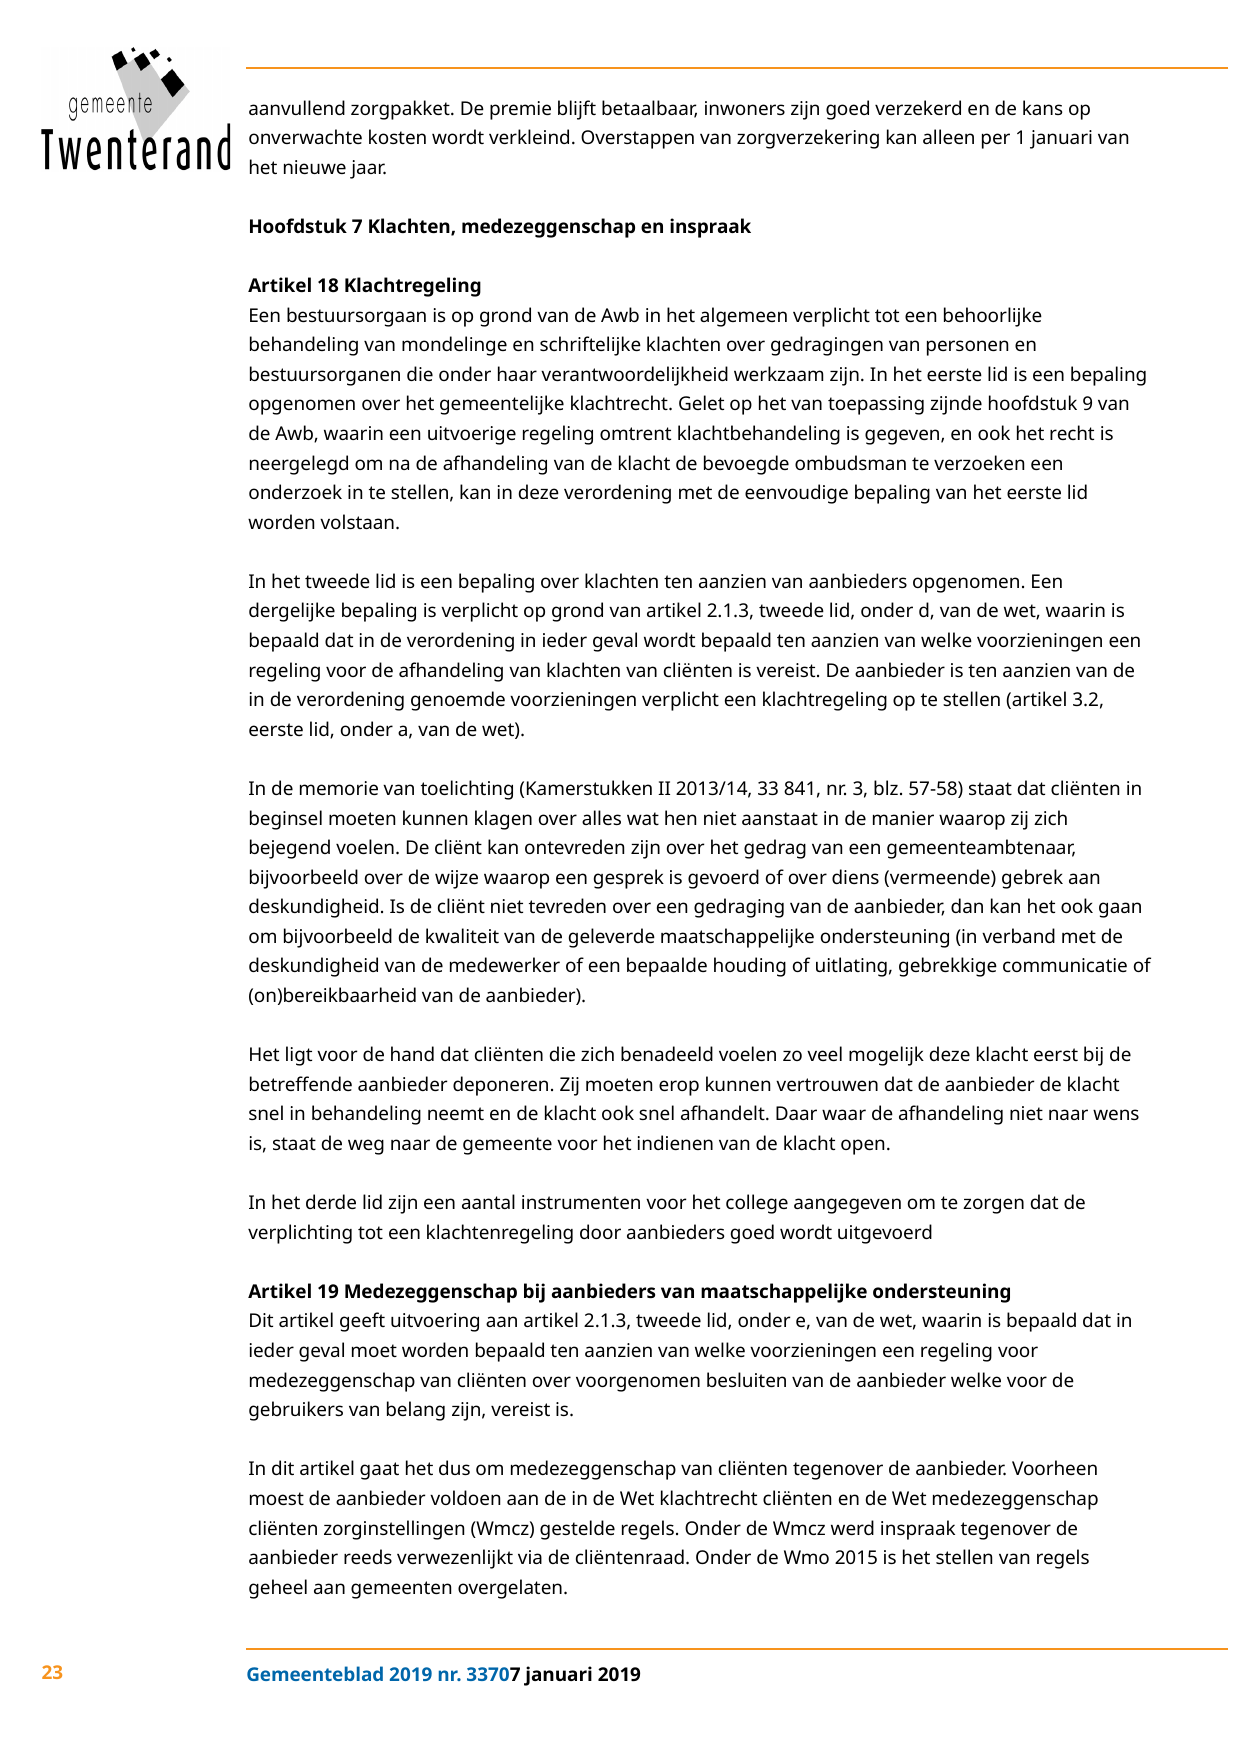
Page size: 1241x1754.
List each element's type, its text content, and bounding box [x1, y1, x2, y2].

text aanvullend zorgpakket. De premie blijft betaalbaar, inwoners zijn goed verzekerd en de kans op onverwachte kosten wordt verkleind. Overstappen van zorgverzekering kan alleen per 1 januari van het nieuwe jaar. [248, 95, 1152, 180]
text In het derde lid zijn een aantal instrumenten voor het college aangegeven om te zorgen dat de verplichting tot een klachtenregeling door aanbieders goed wordt uitgevoerd [248, 1189, 1152, 1245]
text Artikel 18 Klachtregeling [248, 272, 1152, 298]
picture [41, 47, 231, 172]
text Hoofdstuk 7 Klachten, medezeggenschap en inspraak [248, 213, 1152, 239]
text Het ligt voor de hand dat cliënten die zich benadeeld voelen zo veel mogelijk deze klacht eerst bij de betreffende aanbieder deponeren. Zij moeten erop kunnen vertrouwen dat de aanbieder de klacht snel in behandeling neemt en de klacht ook snel afhandelt. Daar waar de afhandeling niet naar wens is, staat de weg naar de gemeente voor het indienen van de klacht open. [248, 1041, 1152, 1156]
text Dit artikel geeft uitvoering aan artikel 2.1.3, tweede lid, onder e, van de wet, waarin is bepaald dat in ieder geval moet worden bepaald ten aanzien van welke voorzieningen een regeling voor medezeggenschap van cliënten over voorgenomen besluiten van de aanbieder welke voor de gebruikers van belang zijn, vereist is. [248, 1308, 1152, 1422]
text In het tweede lid is een bepaling over klachten ten aanzien van aanbieders opgenomen. Een dergelijke bepaling is verplicht op grond van artikel 2.1.3, tweede lid, onder d, van de wet, waarin is bepaald dat in de verordening in ieder geval wordt bepaald ten aanzien van welke voorzieningen een regeling voor de afhandeling van klachten van cliënten is vereist. De aanbieder is ten aanzien van de in de verordening genoemde voorzieningen verplicht een klachtregeling op te stellen (artikel 3.2, eerste lid, onder a, van de wet). [248, 568, 1152, 742]
text Artikel 19 Medezeggenschap bij aanbieders van maatschappelijke ondersteuning [248, 1278, 1152, 1304]
text Een bestuursorgaan is op grond van de Awb in het algemeen verplicht tot een behoorlijke behandeling van mondelinge en schriftelijke klachten over gedragingen van personen en bestuursorganen die onder haar verantwoordelijkheid werkzaam zijn. In het eerste lid is een bepaling opgenomen over het gemeentelijke klachtrecht. Gelet op het van toepassing zijnde hoofdstuk 9 van de Awb, waarin een uitvoerige regeling omtrent klachtbehandeling is gegeven, en ook het recht is neergelegd om na de afhandeling van de klacht de bevoegde ombudsman te verzoeken een onderzoek in te stellen, kan in deze verordening met de eenvoudige bepaling van het eerste lid worden volstaan. [248, 302, 1152, 535]
text In dit artikel gaat het dus om medezeggenschap van cliënten tegenover de aanbieder. Voorheen moest de aanbieder voldoen aan de in de Wet klachtrecht cliënten en de Wet medezeggenschap cliënten zorginstellingen (Wmcz) gestelde regels. Onder de Wmcz werd inspraak tegenover de aanbieder reeds verwezenlijkt via de cliëntenraad. Onder de Wmo 2015 is het stellen van regels geheel aan gemeenten overgelaten. [248, 1456, 1152, 1600]
text In de memorie van toelichting (Kamerstukken II 2013/14, 33 841, nr. 3, blz. 57-58) staat dat cliënten in beginsel moeten kunnen klagen over alles wat hen niet aanstaat in de manier waarop zij zich bejegend voelen. De cliënt kan ontevreden zijn over het gedrag van een gemeenteambtenaar, bijvoorbeeld over de wijze waarop een gesprek is gevoerd of over diens (vermeende) gebrek aan deskundigheid. Is de cliënt niet tevreden over een gedraging van de aanbieder, dan kan het ook gaan om bijvoorbeeld de kwaliteit van de geleverde maatschappelijke ondersteuning (in verband met de deskundigheid van de medewerker of een bepaalde houding of uitlating, gebrekkige communicatie of (on)bereikbaarheid van de aanbieder). [248, 775, 1152, 1008]
